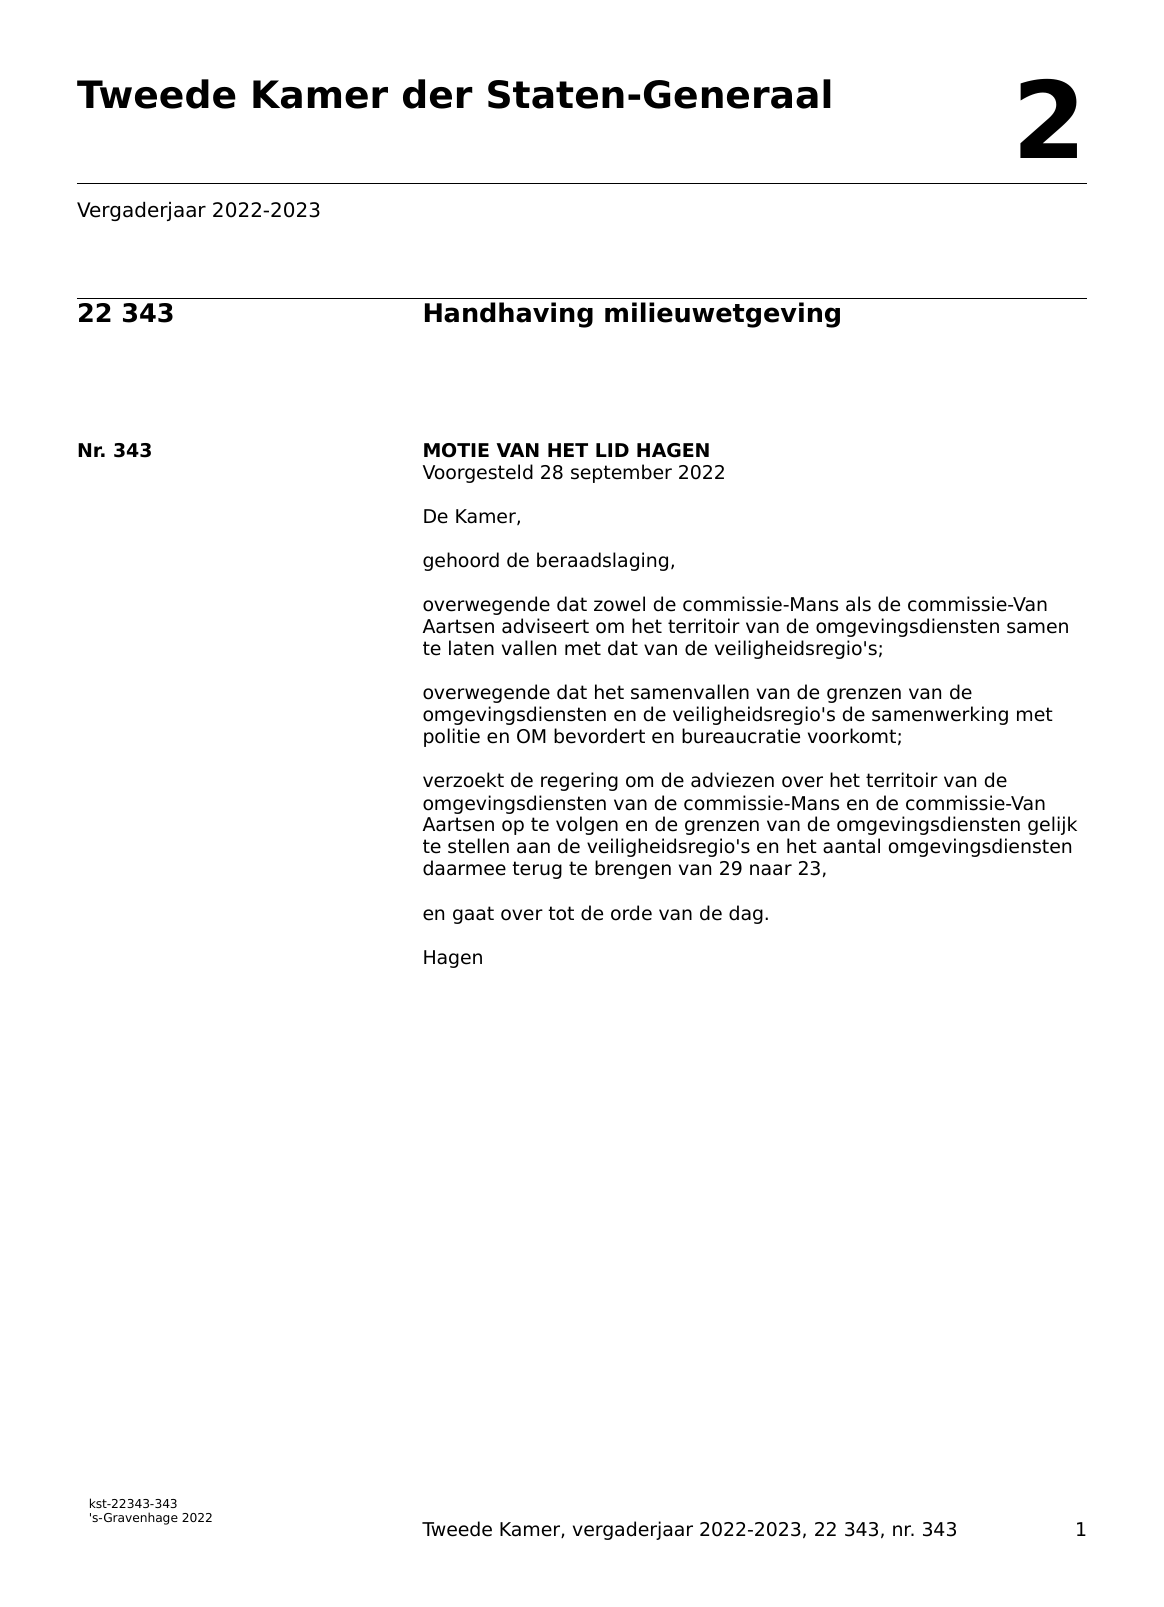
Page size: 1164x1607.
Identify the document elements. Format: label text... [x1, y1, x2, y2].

table_header 2 [886, 59, 1087, 183]
table_cell Vergaderjaar 2022-2023 [77, 184, 1087, 298]
text verzoekt de regering om de adviezen over het territoir van de omgevingsdiensten van de commissie-Mans en de commissie-Van Aartsen op te volgen en de grenzen van de omgevingsdiensten gelijk te stellen aan de veiligheidsregio's en het aantal omgevingsdiensten daarmee terug te brengen van 29 naar 23, [422, 770, 1087, 880]
text kst-22343-343 [88, 1497, 323, 1511]
text overwegende dat zowel de commissie-Mans als de commissie-Van Aartsen adviseert om het territoir van de omgevingsdiensten samen te laten vallen met dat van de veiligheidsregio's; [422, 594, 1087, 660]
text De Kamer, [422, 506, 1087, 528]
subtitle 22 343 Handhaving milieuwetgeving [77, 299, 1087, 329]
text 's-Gravenhage 2022 [88, 1511, 323, 1525]
text Voorgesteld 28 september 2022 [422, 462, 1087, 484]
text Hagen [422, 947, 1087, 969]
table_header Tweede Kamer der Staten-Generaal [77, 59, 886, 183]
text gehoord de beraadslaging, [422, 550, 1087, 572]
text overwegende dat het samenvallen van de grenzen van de omgevingsdiensten en de veiligheidsregio's de samenwerking met politie en OM bevordert en bureaucratie voorkomt; [422, 682, 1087, 748]
subtitle Nr. 343 MOTIE VAN HET LID HAGEN [77, 440, 1087, 462]
text en gaat over tot de orde van de dag. [422, 902, 1087, 924]
